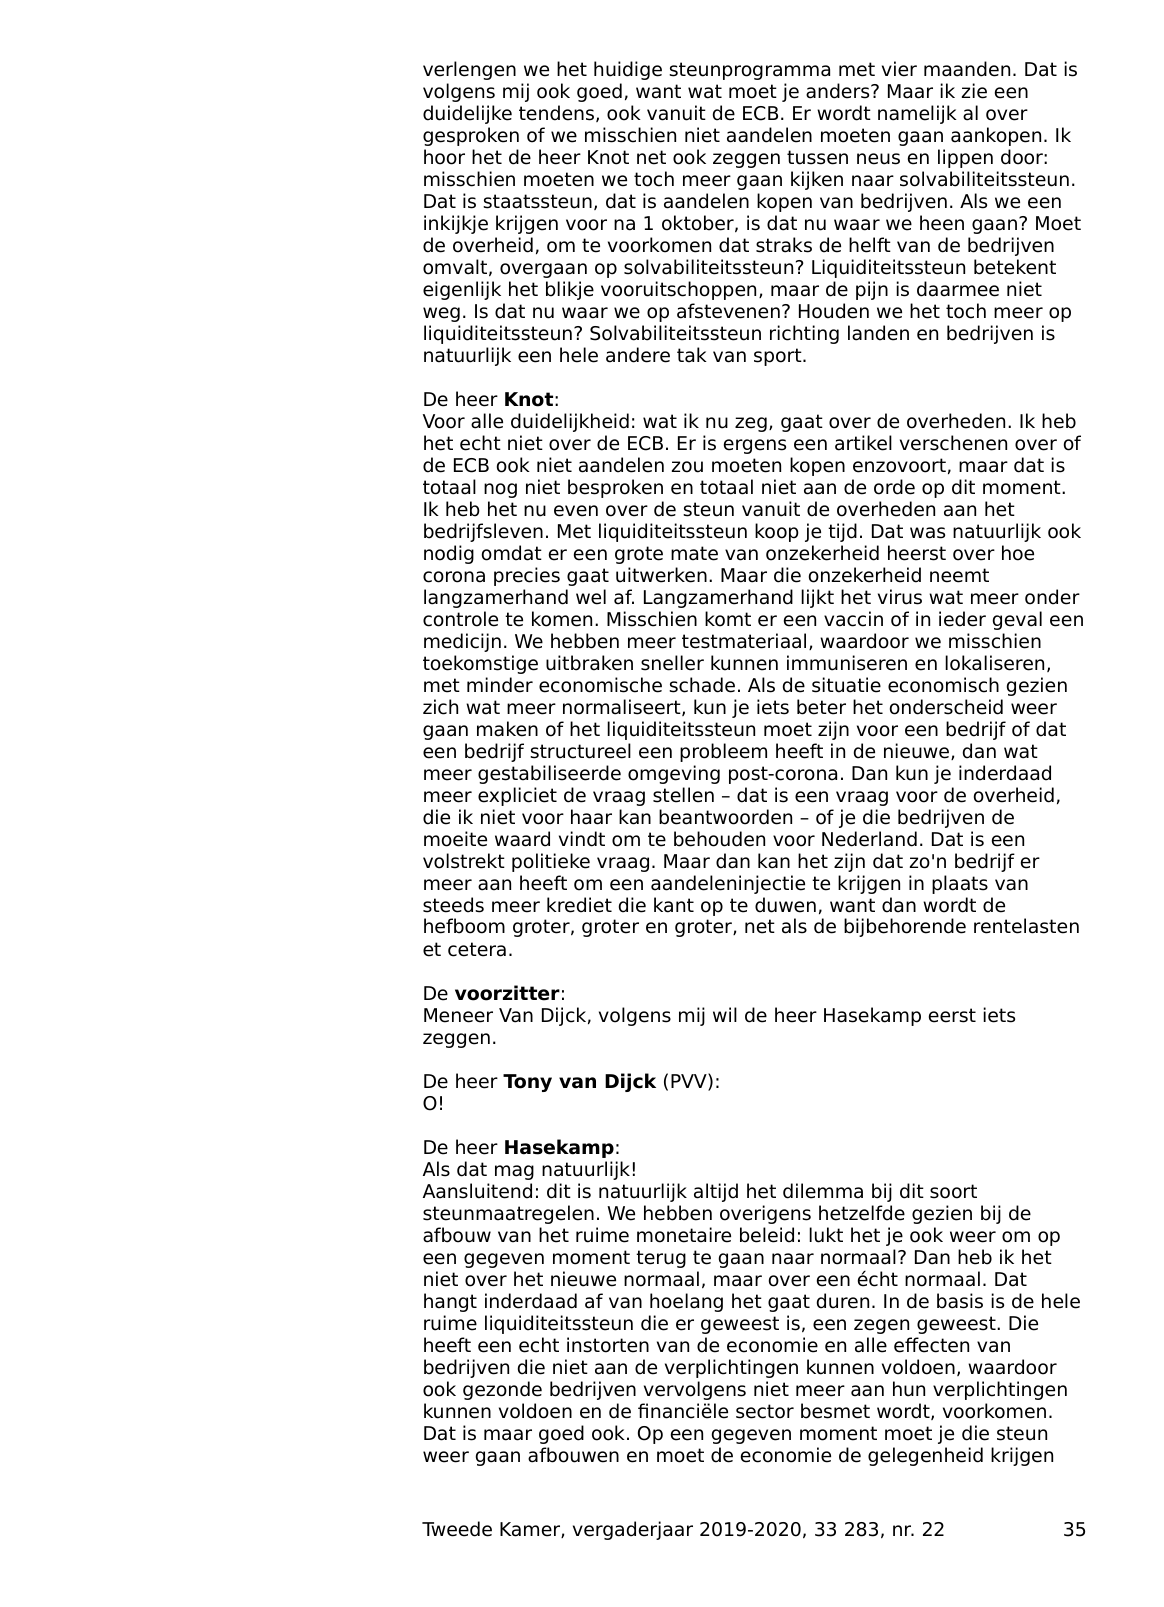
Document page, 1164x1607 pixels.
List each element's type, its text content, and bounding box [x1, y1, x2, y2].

text De heer Knot: [422, 389, 1087, 411]
text De voorzitter: [422, 983, 1087, 1004]
text verlengen we het huidige steunprogramma met vier maanden. Dat is volgens mij ook goed, want wat moet je anders? Maar ik zie een duidelijke tendens, ook vanuit de ECB. Er wordt namelijk al over gesproken of we misschien niet aandelen moeten gaan aankopen. Ik hoor het de heer Knot net ook zeggen tussen neus en lippen door: misschien moeten we toch meer gaan kijken naar solvabiliteitssteun. Dat is staatssteun, dat is aandelen kopen van bedrijven. Als we een inkijkje krijgen voor na 1 oktober, is dat nu waar we heen gaan? Moet de overheid, om te voorkomen dat straks de helft van de bedrijven omvalt, overgaan op solvabiliteitssteun? Liquiditeitssteun betekent eigenlijk het blikje vooruitschoppen, maar de pijn is daarmee niet weg. Is dat nu waar we op afstevenen? Houden we het toch meer op liquiditeitssteun? Solvabiliteitssteun richting landen en bedrijven is natuurlijk een hele andere tak van sport. [422, 59, 1087, 367]
text De heer Hasekamp: [422, 1137, 1087, 1159]
text Voor alle duidelijkheid: wat ik nu zeg, gaat over de overheden. Ik heb het echt niet over de ECB. Er is ergens een artikel verschenen over of de ECB ook niet aandelen zou moeten kopen enzovoort, maar dat is totaal nog niet besproken en totaal niet aan de orde op dit moment. Ik heb het nu even over de steun vanuit de overheden aan het bedrijfsleven. Met liquiditeitssteun koop je tijd. Dat was natuurlijk ook nodig omdat er een grote mate van onzekerheid heerst over hoe corona precies gaat uitwerken. Maar die onzekerheid neemt langzamerhand wel af. Langzamerhand lijkt het virus wat meer onder controle te komen. Misschien komt er een vaccin of in ieder geval een medicijn. We hebben meer testmateriaal, waardoor we misschien toekomstige uitbraken sneller kunnen immuniseren en lokaliseren, met minder economische schade. Als de situatie economisch gezien zich wat meer normaliseert, kun je iets beter het onderscheid weer gaan maken of het liquiditeitssteun moet zijn voor een bedrijf of dat een bedrijf structureel een probleem heeft in de nieuwe, dan wat meer gestabiliseerde omgeving post-corona. Dan kun je inderdaad meer expliciet de vraag stellen – dat is een vraag voor de overheid, die ik niet voor haar kan beantwoorden – of je die bedrijven de moeite waard vindt om te behouden voor Nederland. Dat is een volstrekt politieke vraag. Maar dan kan het zijn dat zo'n bedrijf er meer aan heeft om een aandeleninjectie te krijgen in plaats van steeds meer krediet die kant op te duwen, want dan wordt de hefboom groter, groter en groter, net als de bijbehorende rentelasten et cetera. [422, 411, 1087, 960]
text Meneer Van Dijck, volgens mij wil de heer Hasekamp eerst iets zeggen. [422, 1004, 1087, 1048]
text Aansluitend: dit is natuurlijk altijd het dilemma bij dit soort steunmaatregelen. We hebben overigens hetzelfde gezien bij de afbouw van het ruime monetaire beleid: lukt het je ook weer om op een gegeven moment terug te gaan naar normaal? Dan heb ik het niet over het nieuwe normaal, maar over een écht normaal. Dat hangt inderdaad af van hoelang het gaat duren. In de basis is de hele ruime liquiditeitssteun die er geweest is, een zegen geweest. Die heeft een echt instorten van de economie en alle effecten van bedrijven die niet aan de verplichtingen kunnen voldoen, waardoor ook gezonde bedrijven vervolgens niet meer aan hun verplichtingen kunnen voldoen en de financiële sector besmet wordt, voorkomen. Dat is maar goed ook. Op een gegeven moment moet je die steun weer gaan afbouwen en moet de economie de gelegenheid krijgen [422, 1181, 1087, 1467]
text Als dat mag natuurlijk! [422, 1159, 1087, 1181]
text O! [422, 1093, 1087, 1115]
text De heer Tony van Dijck (PVV): [422, 1071, 1087, 1093]
